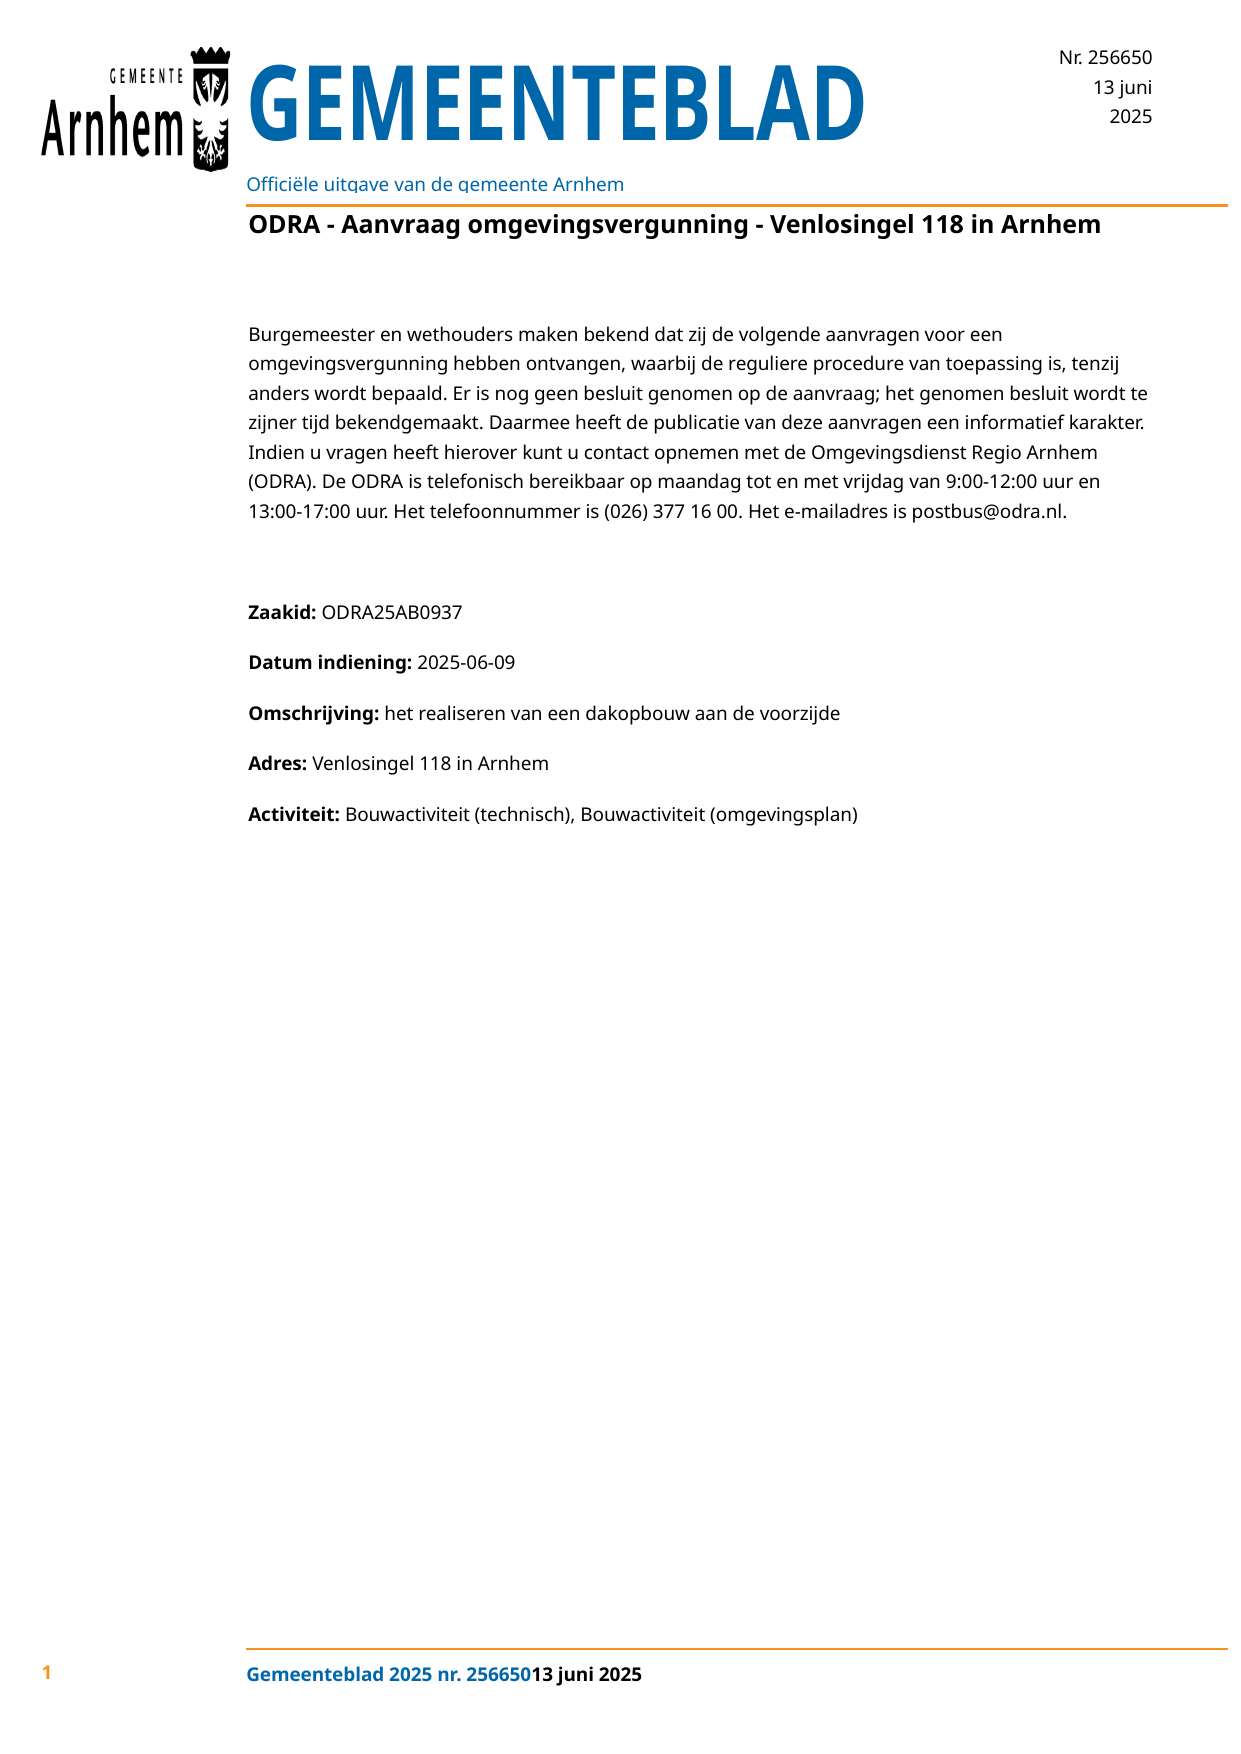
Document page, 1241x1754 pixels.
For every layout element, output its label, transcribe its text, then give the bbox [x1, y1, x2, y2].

text ODRA - Aanvraag omgevingsvergunning - Venlosingel 118 in Arnhem [248, 207, 1152, 241]
text Adres: Venlosingel 118 in Arnhem [248, 750, 1152, 776]
text Zaakid: ODRA25AB0937 [248, 599, 1152, 625]
picture [41, 47, 231, 172]
text Omschrijving: het realiseren van een dakopbouw aan de voorzijde [248, 700, 1152, 726]
text Burgemeester en wethouders maken bekend dat zij de volgende aanvragen voor een omgevingsvergunning hebben ontvangen, waarbij de reguliere procedure van toepassing is, tenzij anders wordt bepaald. Er is nog geen besluit genomen op de aanvraag; het genomen besluit wordt te zijner tijd bekendgemaakt. Daarmee heeft de publicatie van deze aanvragen een informatief karakter. Indien u vragen heeft hierover kunt u contact opnemen met de Omgevingsdienst Regio Arnhem (ODRA). De ODRA is telefonisch bereikbaar op maandag tot en met vrijdag van 9:00-12:00 uur en 13:00-17:00 uur. Het telefoonnummer is (026) 377 16 00. Het e-mailadres is postbus@odra.nl. [248, 321, 1152, 524]
text Datum indiening: 2025-06-09 [248, 649, 1152, 675]
text Activiteit: Bouwactiviteit (technisch), Bouwactiviteit (omgevingsplan) [248, 801, 1152, 826]
